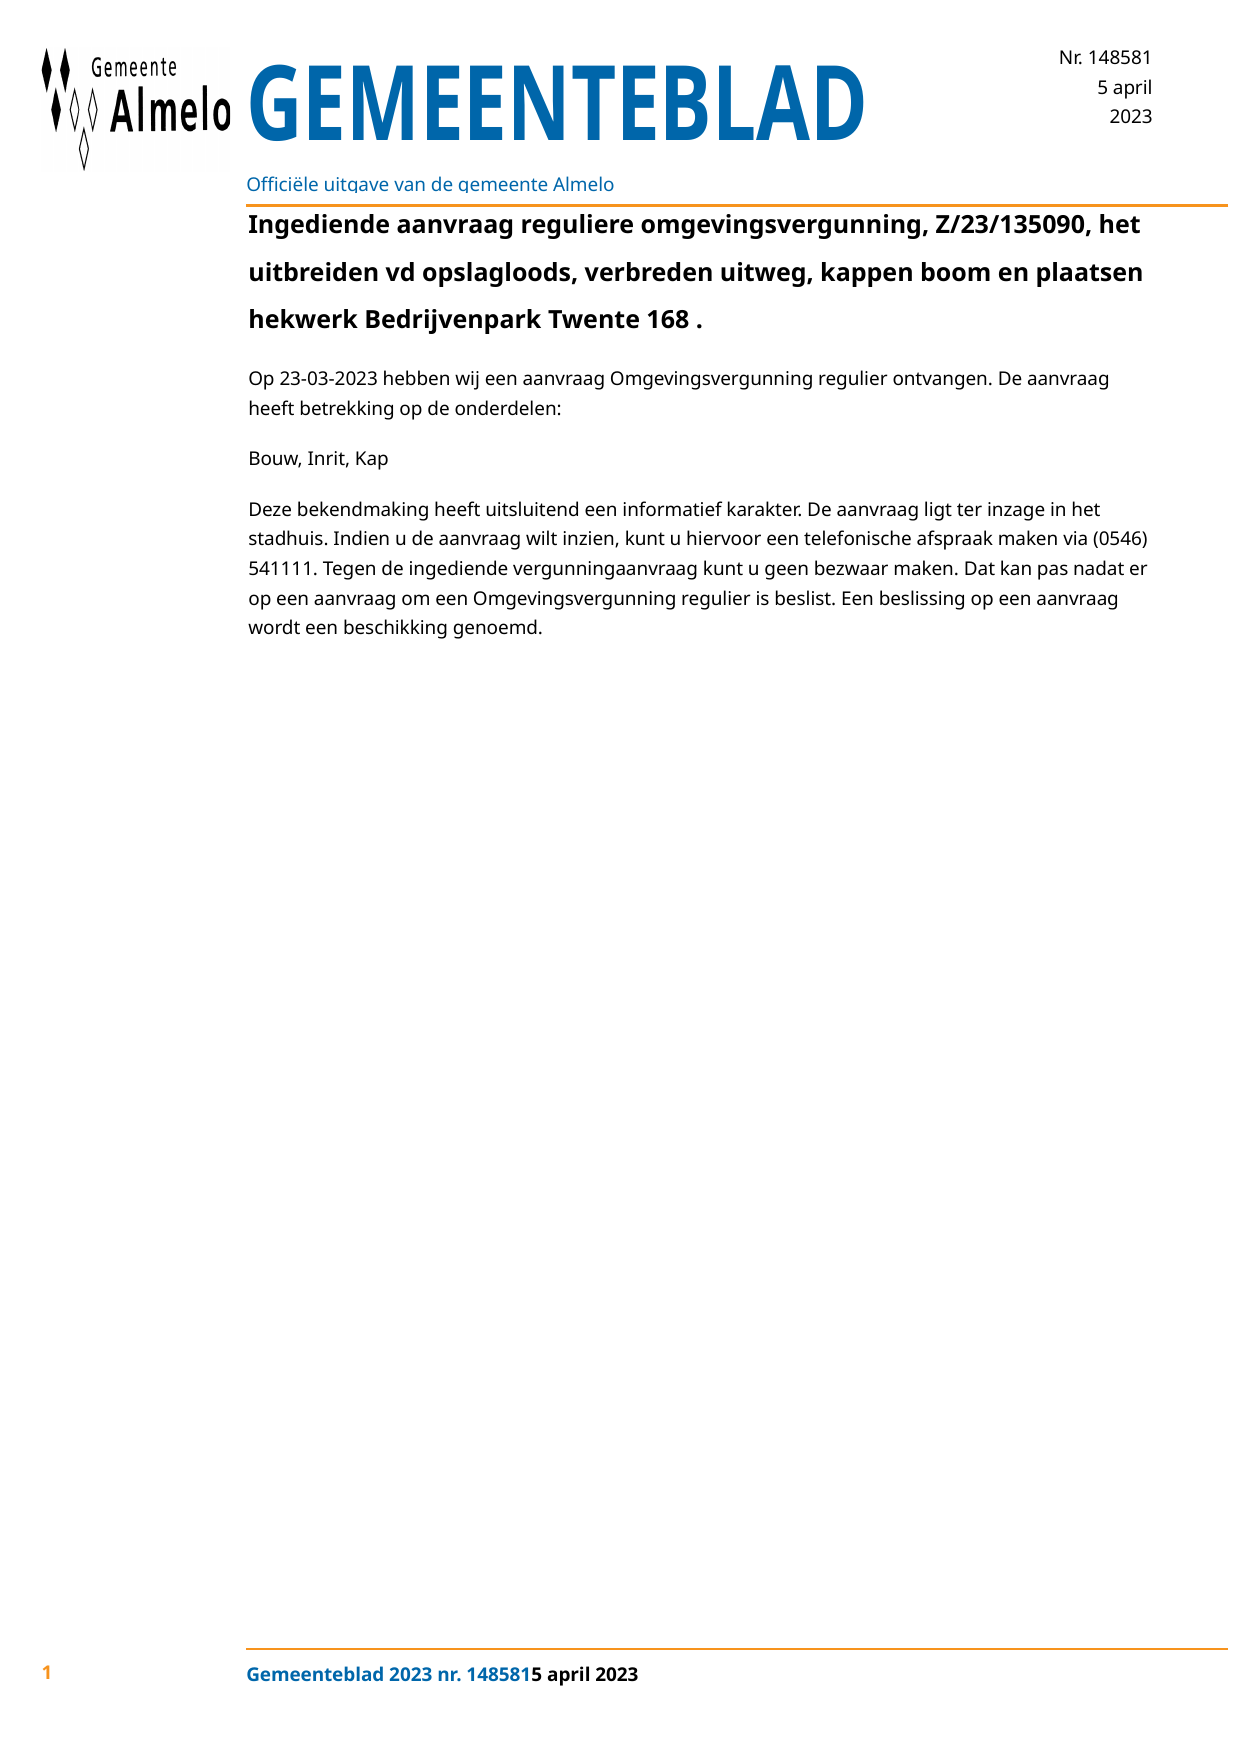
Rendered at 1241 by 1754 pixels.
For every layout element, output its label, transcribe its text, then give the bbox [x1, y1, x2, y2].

text Deze bekendmaking heeft uitsluitend een informatief karakter. De aanvraag ligt ter inzage in het stadhuis. Indien u de aanvraag wilt inzien, kunt u hiervoor een telefonische afspraak maken via (0546) 541111. Tegen de ingediende vergunningaanvraag kunt u geen bezwaar maken. Dat kan pas nadat er op een aanvraag om een Omgevingsvergunning regulier is beslist. Een beslissing op een aanvraag wordt een beschikking genoemd. [248, 496, 1152, 640]
picture [41, 47, 231, 172]
text Op 23-03-2023 hebben wij een aanvraag Omgevingsvergunning regulier ontvangen. De aanvraag heeft betrekking op de onderdelen: [248, 366, 1152, 421]
text Ingediende aanvraag reguliere omgevingsvergunning, Z/23/135090, het uitbreiden vd opslagloods, verbreden uitweg, kappen boom en plaatsen hekwerk Bedrijvenpark Twente 168 . [248, 207, 1152, 336]
text Bouw, Inrit, Kap [248, 446, 1152, 471]
